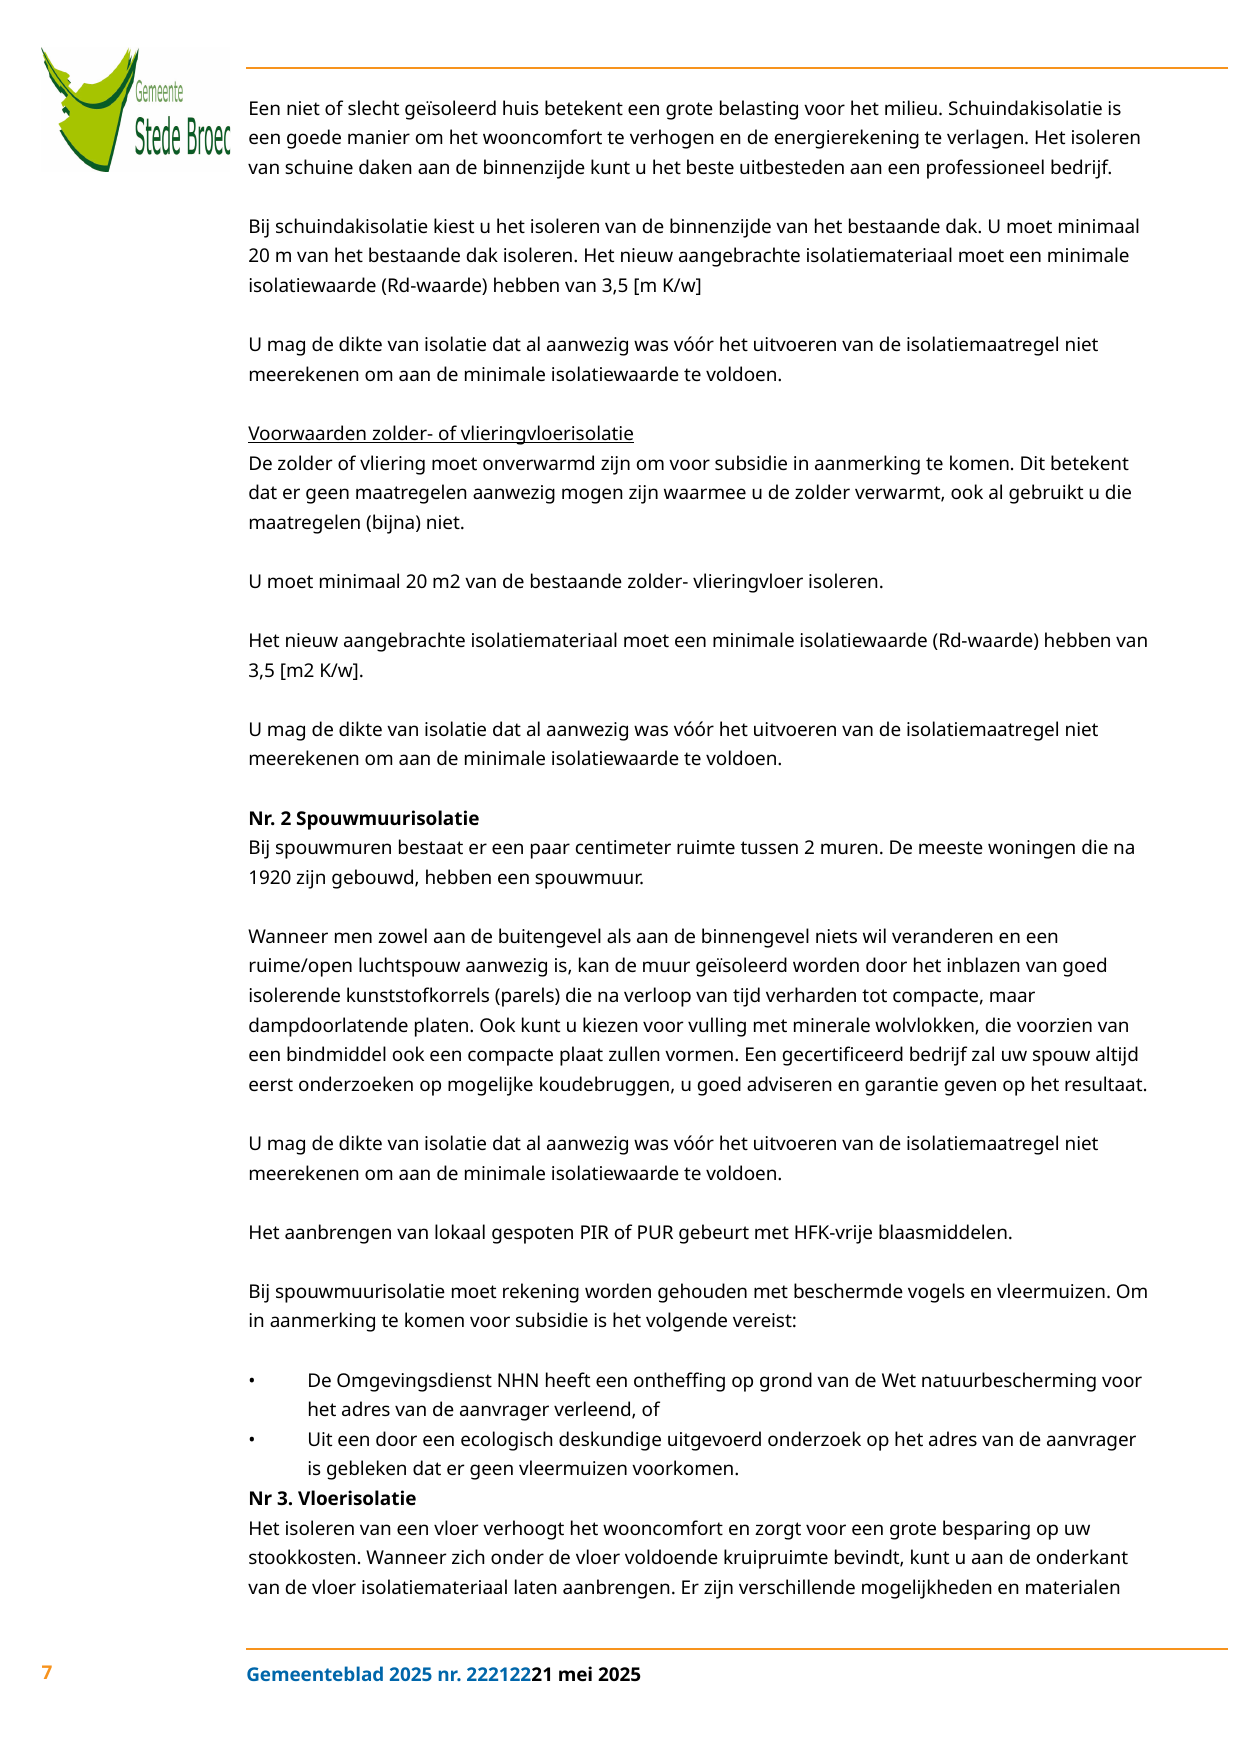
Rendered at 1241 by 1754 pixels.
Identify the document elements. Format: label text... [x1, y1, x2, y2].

list Uit een door een ecologisch deskundige uitgevoerd onderzoek op het adres van de aanvrager is gebleken dat er geen vleermuizen voorkomen. [248, 1426, 1152, 1481]
text U mag de dikte van isolatie dat al aanwezig was vóór het uitvoeren van de isolatiemaatregel niet meerekenen om aan de minimale isolatiewaarde te voldoen. [248, 1130, 1152, 1186]
text U moet minimaal 20 m2 van de bestaande zolder- vlieringvloer isoleren. [248, 568, 1152, 594]
text U mag de dikte van isolatie dat al aanwezig was vóór het uitvoeren van de isolatiemaatregel niet meerekenen om aan de minimale isolatiewaarde te voldoen. [248, 331, 1152, 387]
text Wanneer men zowel aan de buitengevel als aan de binnengevel niets wil veranderen en een ruime/open luchtspouw aanwezig is, kan de muur geïsoleerd worden door het inblazen van goed isolerende kunststofkorrels (parels) die na verloop van tijd verharden tot compacte, maar dampdoorlatende platen. Ook kunt u kiezen voor vulling met minerale wolvlokken, die voorzien van een bindmiddel ook een compacte plaat zullen vormen. Een gecertificeerd bedrijf zal uw spouw altijd eerst onderzoeken op mogelijke koudebruggen, u goed adviseren en garantie geven op het resultaat. [248, 923, 1152, 1097]
text Het aanbrengen van lokaal gespoten PIR of PUR gebeurt met HFK-vrije blaasmiddelen. [248, 1219, 1152, 1245]
text Nr 3. Vloerisolatie [248, 1485, 1152, 1511]
list De Omgevingsdienst NHN heeft een ontheffing op grond van de Wet natuurbescherming voor het adres van de aanvrager verleend, of [248, 1367, 1152, 1422]
text Het isoleren van een vloer verhoogt het wooncomfort en zorgt voor een grote besparing op uw stookkosten. Wanneer zich onder de vloer voldoende kruipruimte bevindt, kunt u aan de onderkant van de vloer isolatiemateriaal laten aanbrengen. Er zijn verschillende mogelijkheden en materialen [248, 1515, 1152, 1600]
text Een niet of slecht geïsoleerd huis betekent een grote belasting voor het milieu. Schuindakisolatie is een goede manier om het wooncomfort te verhogen en de energierekening te verlagen. Het isoleren van schuine daken aan de binnenzijde kunt u het beste uitbesteden aan een professioneel bedrijf. [248, 95, 1152, 180]
picture [41, 47, 231, 172]
text Voorwaarden zolder- of vlieringvloerisolatie [248, 420, 1152, 446]
text Bij schuindakisolatie kiest u het isoleren van de binnenzijde van het bestaande dak. U moet minimaal 20 m van het bestaande dak isoleren. Het nieuw aangebrachte isolatiemateriaal moet een minimale isolatiewaarde (Rd-waarde) hebben van 3,5 [m K/w] [248, 213, 1152, 298]
text Het nieuw aangebrachte isolatiemateriaal moet een minimale isolatiewaarde (Rd-waarde) hebben van 3,5 [m2 K/w]. [248, 627, 1152, 683]
text Bij spouwmuren bestaat er een paar centimeter ruimte tussen 2 muren. De meeste woningen die na 1920 zijn gebouwd, hebben een spouwmuur. [248, 834, 1152, 890]
text De zolder of vliering moet onverwarmd zijn om voor subsidie in aanmerking te komen. Dit betekent dat er geen maatregelen aanwezig mogen zijn waarmee u de zolder verwarmt, ook al gebruikt u die maatregelen (bijna) niet. [248, 450, 1152, 535]
text Bij spouwmuurisolatie moet rekening worden gehouden met beschermde vogels en vleermuizen. Om in aanmerking te komen voor subsidie is het volgende vereist: [248, 1278, 1152, 1333]
text U mag de dikte van isolatie dat al aanwezig was vóór het uitvoeren van de isolatiemaatregel niet meerekenen om aan de minimale isolatiewaarde te voldoen. [248, 716, 1152, 771]
text Nr. 2 Spouwmuurisolatie [248, 805, 1152, 831]
